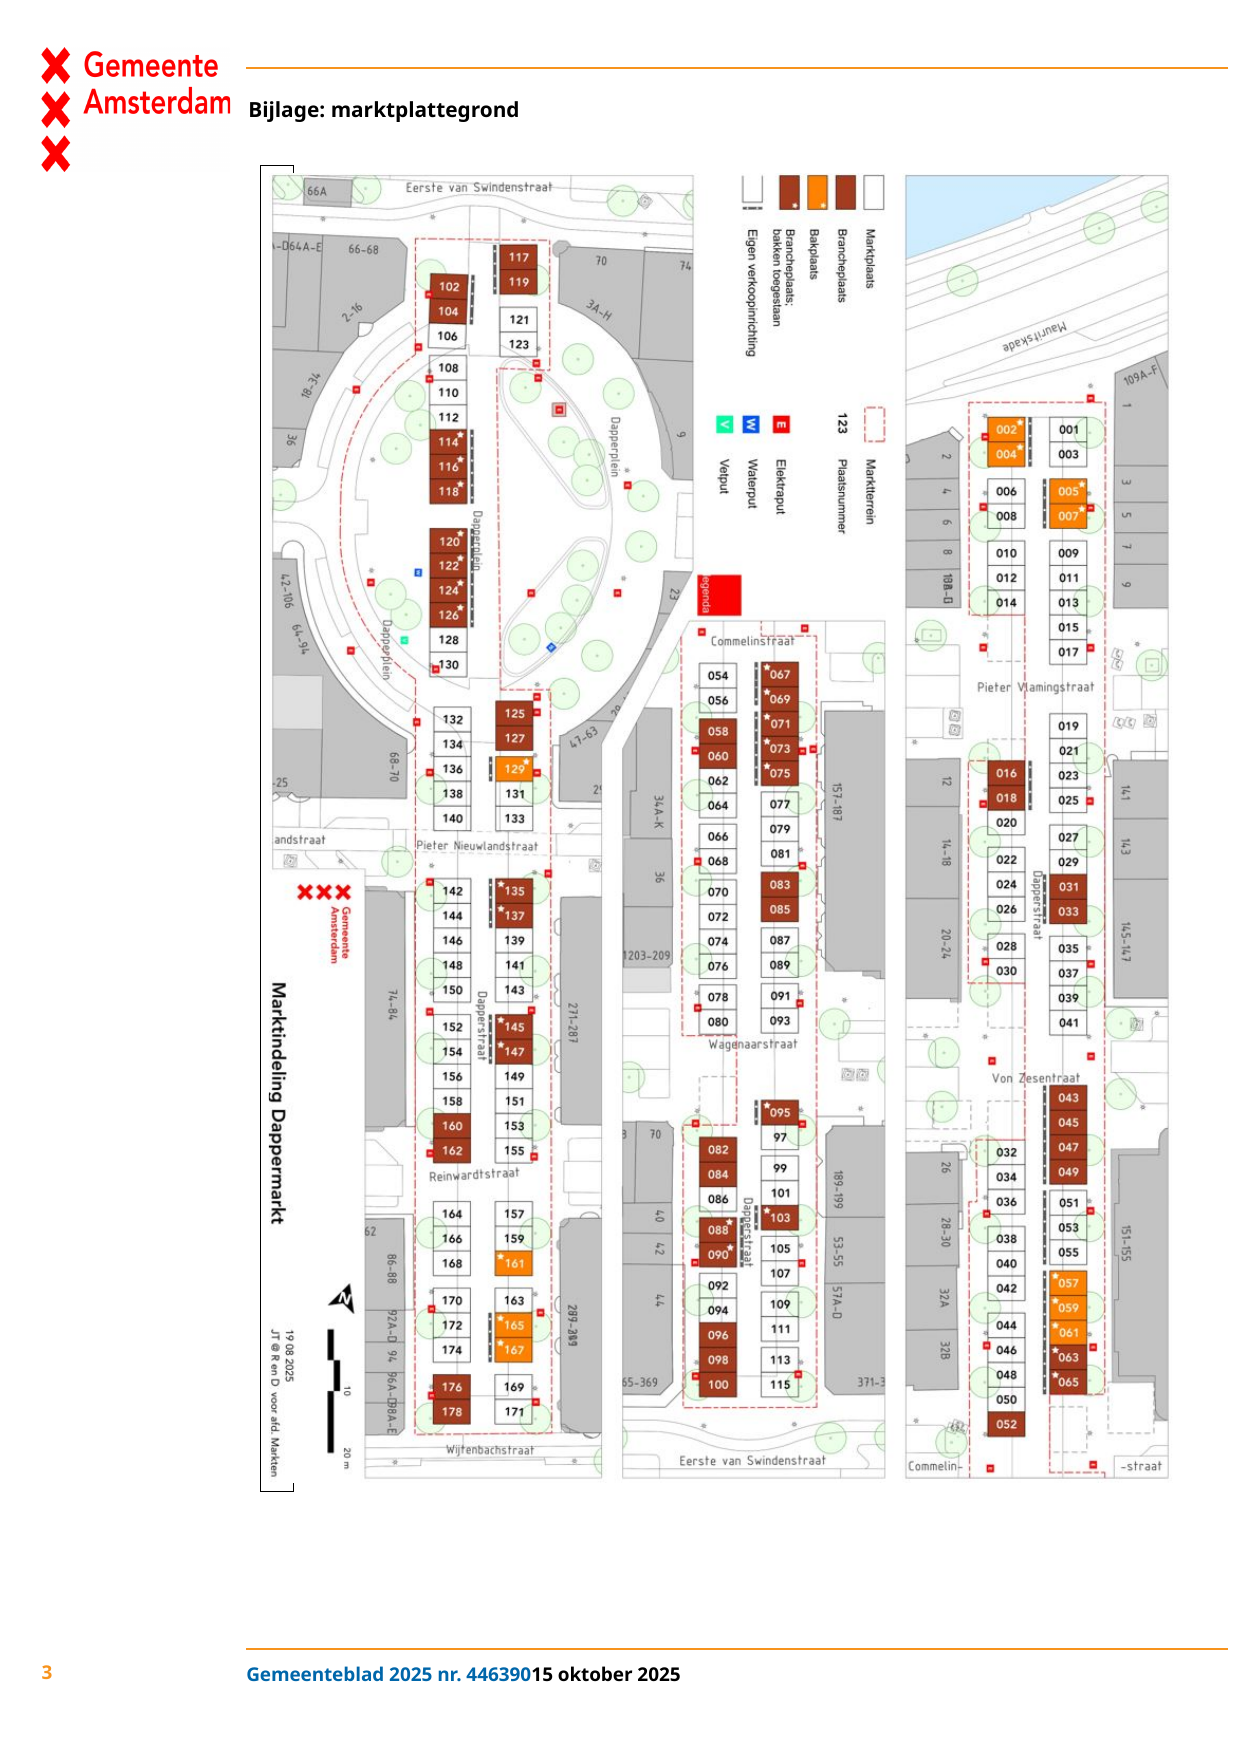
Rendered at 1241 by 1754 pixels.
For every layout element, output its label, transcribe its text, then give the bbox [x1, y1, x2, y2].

picture [268, 173, 1173, 1483]
text Bijlage: marktplattegrond [248, 95, 1152, 123]
picture [41, 47, 231, 172]
